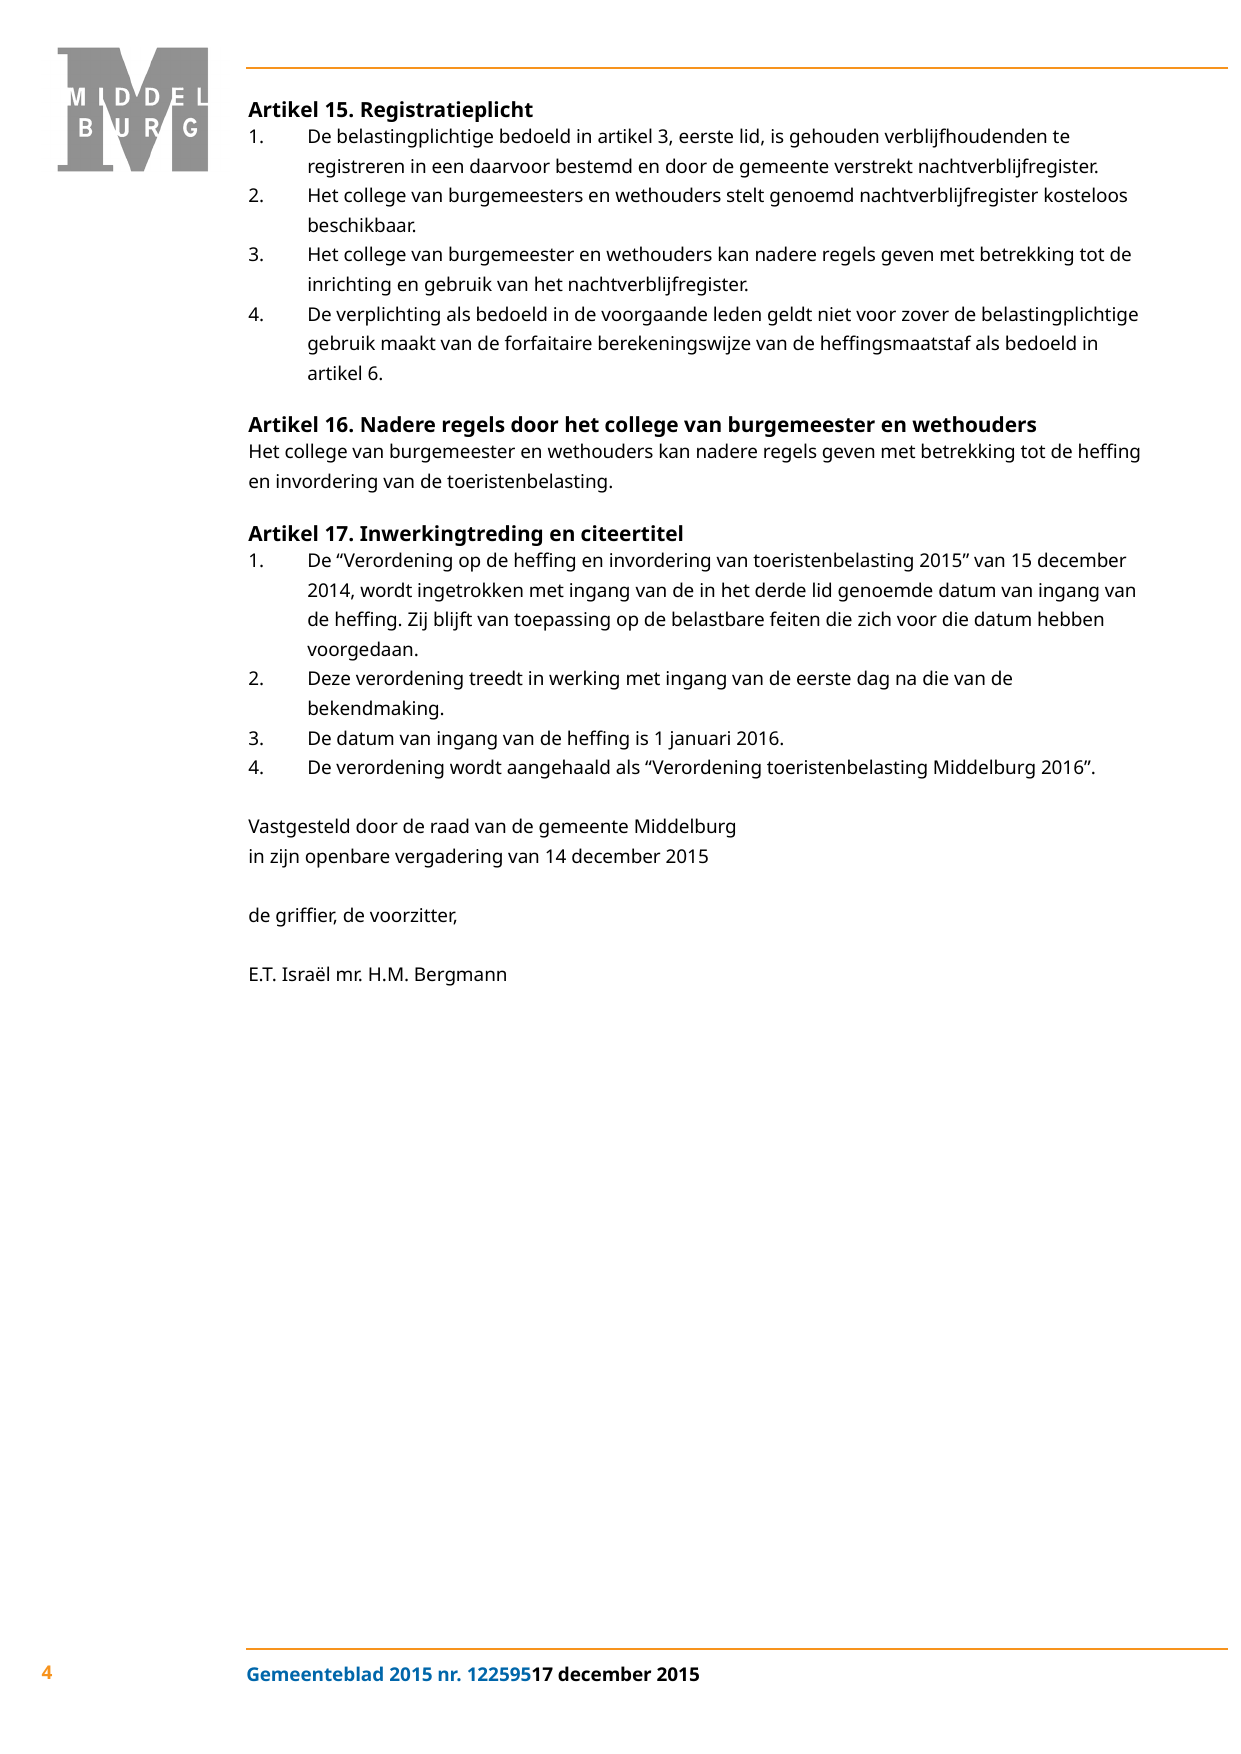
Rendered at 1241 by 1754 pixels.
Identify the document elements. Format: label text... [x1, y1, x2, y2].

list Het college van burgemeesters en wethouders stelt genoemd nachtverblijfregister kosteloos beschikbaar. [248, 182, 1152, 238]
list Het college van burgemeester en wethouders kan nadere regels geven met betrekking tot de inrichting en gebruik van het nachtverblijfregister. [248, 242, 1152, 297]
text Vastgesteld door de raad van de gemeente Middelburg [248, 813, 1152, 839]
text Artikel 16. Nadere regels door het college van burgemeester en wethouders [248, 410, 1152, 439]
text in zijn openbare vergadering van 14 december 2015 [248, 843, 1152, 869]
list De verplichting als bedoeld in de voorgaande leden geldt niet voor zover de belastingplichtige gebruik maakt van de forfaitaire berekeningswijze van de heffingsmaatstaf als bedoeld in artikel 6. [248, 301, 1152, 386]
list De verordening wordt aangehaald als “Verordening toeristenbelasting Middelburg 2016”. [248, 754, 1152, 780]
text Artikel 17. Inwerkingtreding en citeertitel [248, 519, 1152, 547]
text Het college van burgemeester en wethouders kan nadere regels geven met betrekking tot de heffing en invordering van de toeristenbelasting. [248, 439, 1152, 494]
picture [41, 47, 231, 172]
text E.T. Israël mr. H.M. Bergmann [248, 961, 1152, 987]
list De datum van ingang van de heffing is 1 januari 2016. [248, 725, 1152, 750]
text Artikel 15. Registratieplicht [248, 95, 1152, 123]
list Deze verordening treedt in werking met ingang van de eerste dag na die van de bekendmaking. [248, 666, 1152, 721]
list De “Verordening op de heffing en invordering van toeristenbelasting 2015” van 15 december 2014, wordt ingetrokken met ingang van de in het derde lid genoemde datum van ingang van de heffing. Zij blijft van toepassing op de belastbare feiten die zich voor die datum hebben voorgedaan. [248, 547, 1152, 662]
text de griffier, de voorzitter, [248, 902, 1152, 928]
list De belastingplichtige bedoeld in artikel 3, eerste lid, is gehouden verblijfhoudenden te registreren in een daarvoor bestemd en door de gemeente verstrekt nachtverblijfregister. [248, 123, 1152, 178]
